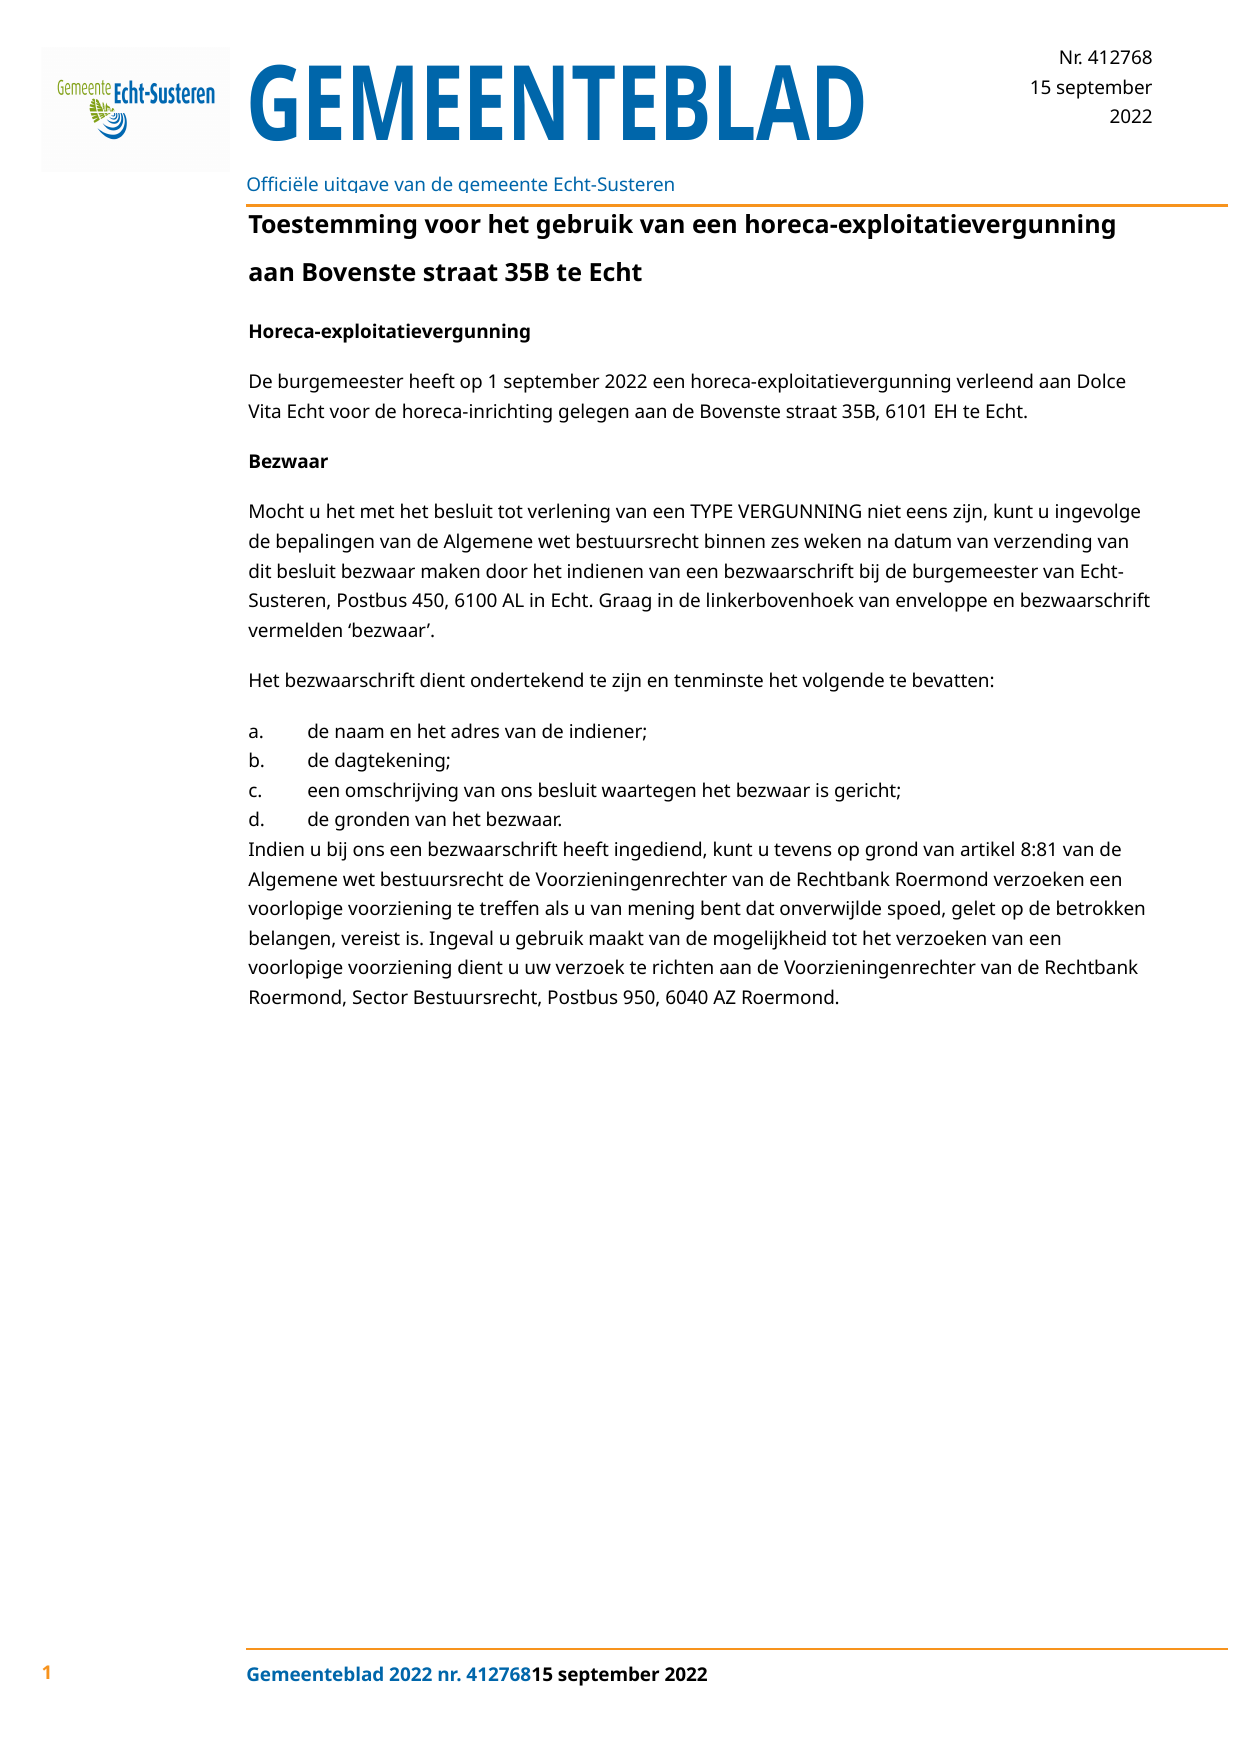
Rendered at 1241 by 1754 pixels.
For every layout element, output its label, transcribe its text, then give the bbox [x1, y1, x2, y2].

picture [41, 47, 231, 172]
list de naam en het adres van de indiener; [248, 718, 1152, 744]
text Het bezwaarschrift dient ondertekend te zijn en tenminste het volgende te bevatten: [248, 667, 1152, 693]
list de dagtekening; [248, 747, 1152, 773]
text Mocht u het met het besluit tot verlening van een TYPE VERGUNNING niet eens zijn, kunt u ingevolge de bepalingen van de Algemene wet bestuursrecht binnen zes weken na datum van verzending van dit besluit bezwaar maken door het indienen van een bezwaarschrift bij de burgemeester van Echt-Susteren, Postbus 450, 6100 AL in Echt. Graag in de linkerbovenhoek van enveloppe en bezwaarschrift vermelden ‘bezwaar’. [248, 499, 1152, 643]
text De burgemeester heeft op 1 september 2022 een horeca-exploitatievergunning verleend aan Dolce Vita Echt voor de horeca-inrichting gelegen aan de Bovenste straat 35B, 6101 EH te Echt. [248, 368, 1152, 424]
list een omschrijving van ons besluit waartegen het bezwaar is gericht; [248, 777, 1152, 803]
text Toestemming voor het gebruik van een horeca-exploitatievergunning aan Bovenste straat 35B te Echt [248, 207, 1152, 288]
text Indien u bij ons een bezwaarschrift heeft ingediend, kunt u tevens op grond van artikel 8:81 van de Algemene wet bestuursrecht de Voorzieningenrechter van de Rechtbank Roermond verzoeken een voorlopige voorziening te treffen als u van mening bent dat onverwijlde spoed, gelet op de betrokken belangen, vereist is. Ingeval u gebruik maakt van de mogelijkheid tot het verzoeken van een voorlopige voorziening dient u uw verzoek te richten aan de Voorzieningenrechter van de Rechtbank Roermond, Sector Bestuursrecht, Postbus 950, 6040 AZ Roermond. [248, 836, 1152, 1010]
text Horeca-exploitatievergunning [248, 318, 1152, 344]
text Bezwaar [248, 448, 1152, 474]
list de gronden van het bezwaar. [248, 807, 1152, 832]
